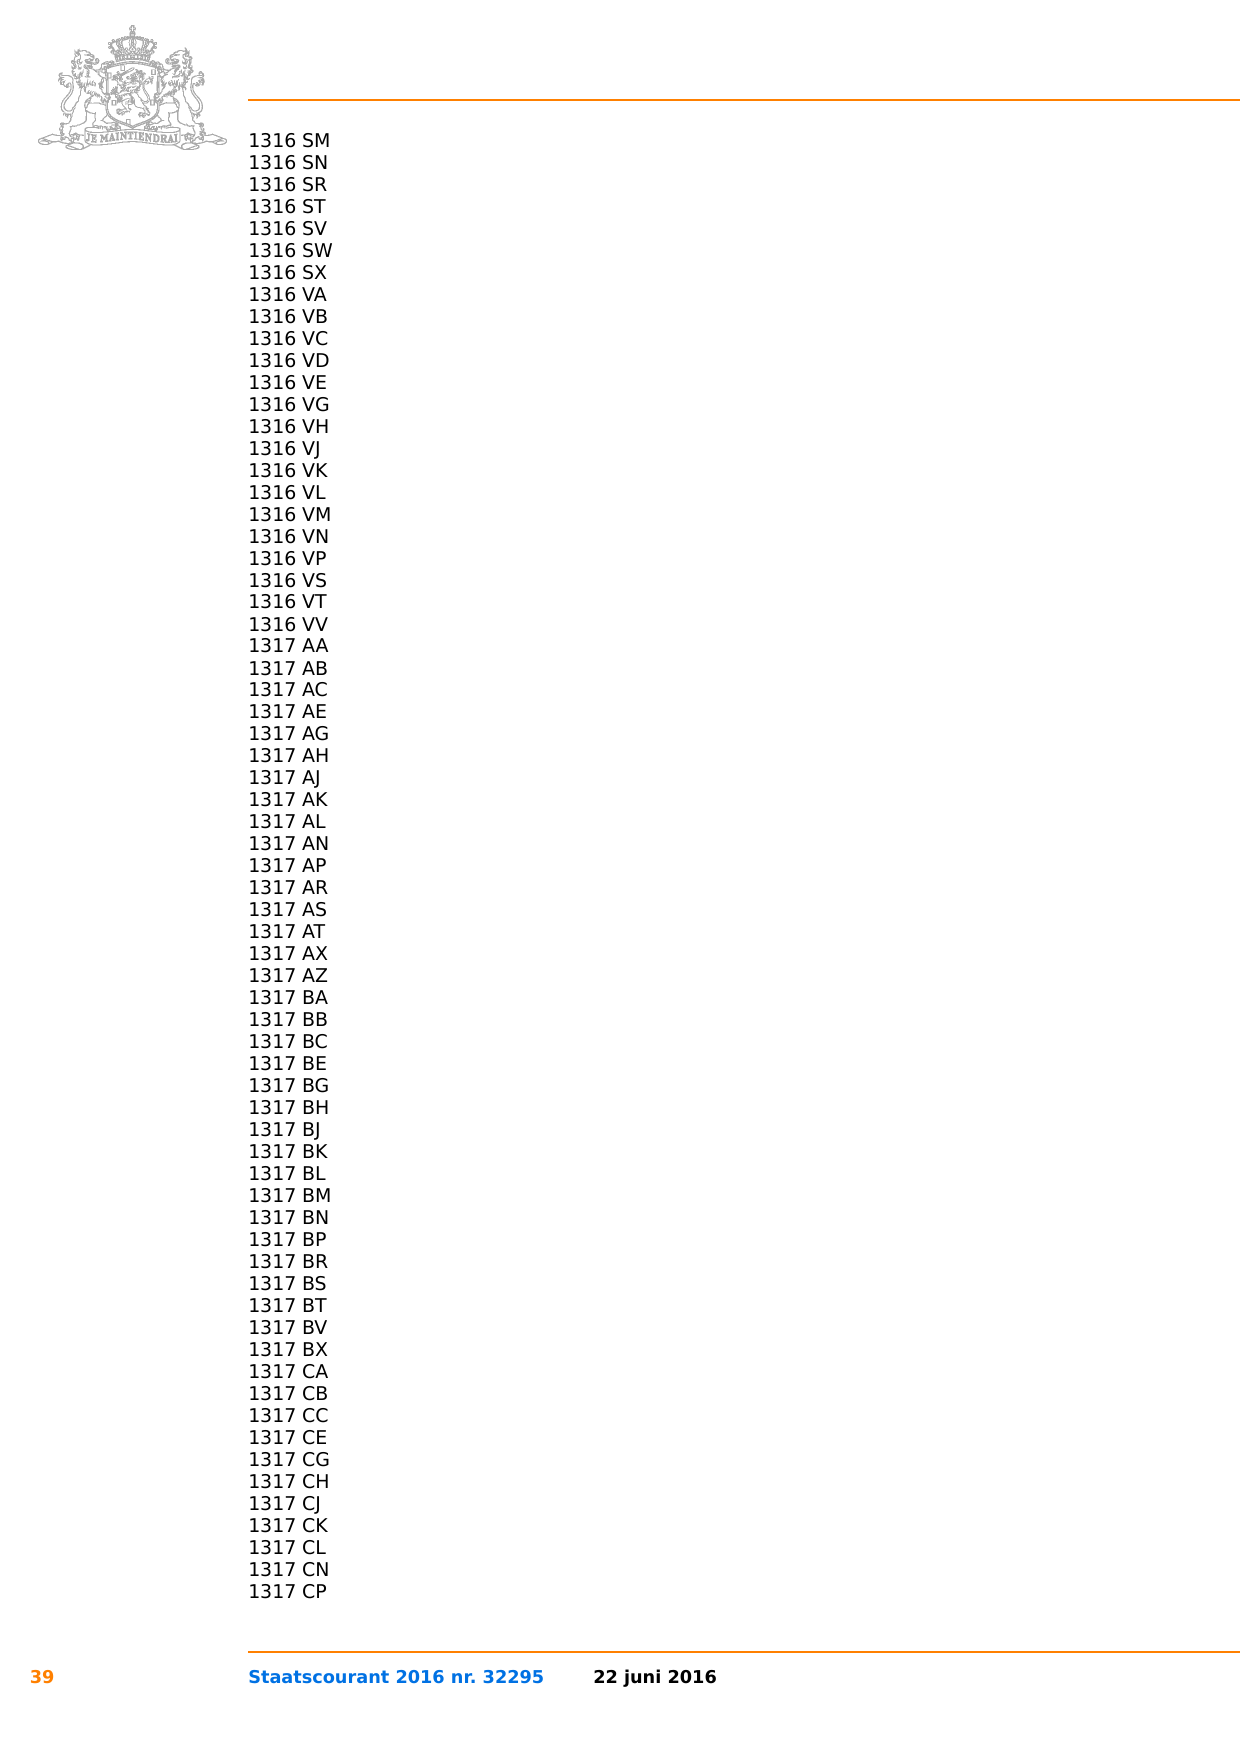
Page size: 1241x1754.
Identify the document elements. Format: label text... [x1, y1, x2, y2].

text 1317 CN [248, 1558, 1163, 1581]
text 1316 VN [248, 526, 1163, 547]
text 1316 SW [248, 240, 1163, 262]
text 1316 VE [248, 372, 1163, 394]
text 1317 CK [248, 1514, 1163, 1537]
text 1317 BX [248, 1339, 1163, 1361]
text 1316 VM [248, 503, 1163, 526]
text 1317 AR [248, 877, 1163, 899]
text 1316 SR [248, 174, 1163, 196]
text 1317 BM [248, 1185, 1163, 1207]
text 1317 AX [248, 943, 1163, 965]
text 1317 CA [248, 1361, 1163, 1383]
text 1317 BS [248, 1273, 1163, 1295]
text 1316 VJ [248, 438, 1163, 459]
text 1317 BA [248, 987, 1163, 1009]
text 1316 VS [248, 569, 1163, 591]
picture [38, 25, 227, 150]
text 1317 BB [248, 1009, 1163, 1031]
text 1317 BT [248, 1295, 1163, 1317]
text 1317 AG [248, 723, 1163, 745]
text 1317 AP [248, 855, 1163, 877]
text 1317 AC [248, 679, 1163, 701]
text 1317 AZ [248, 965, 1163, 987]
text 1317 BL [248, 1163, 1163, 1185]
text 1316 VH [248, 416, 1163, 438]
text 1316 VD [248, 350, 1163, 372]
text 1316 VB [248, 306, 1163, 328]
text 1316 VA [248, 284, 1163, 306]
text 1316 VG [248, 394, 1163, 416]
text 1317 BE [248, 1053, 1163, 1075]
text 1316 SN [248, 152, 1163, 174]
text 1317 AN [248, 833, 1163, 855]
text 1317 CJ [248, 1493, 1163, 1514]
text 1317 BK [248, 1141, 1163, 1163]
text 1317 CP [248, 1581, 1163, 1602]
text 1316 SM [248, 130, 1163, 152]
text 1317 BR [248, 1251, 1163, 1273]
text 1317 BJ [248, 1119, 1163, 1141]
text 1317 AL [248, 811, 1163, 833]
text 1316 VP [248, 547, 1163, 569]
text 1316 SV [248, 218, 1163, 240]
text 1317 CB [248, 1383, 1163, 1405]
text 1316 VL [248, 482, 1163, 503]
text 1317 BN [248, 1207, 1163, 1229]
text 1317 AE [248, 701, 1163, 723]
text 1317 AT [248, 921, 1163, 943]
text 1316 VC [248, 328, 1163, 350]
text 1317 BV [248, 1317, 1163, 1339]
text 1317 BC [248, 1031, 1163, 1053]
text 1316 VT [248, 591, 1163, 613]
text 1317 AJ [248, 767, 1163, 789]
text 1317 AK [248, 789, 1163, 811]
text 1316 VK [248, 459, 1163, 482]
text 1317 AB [248, 657, 1163, 679]
text 1317 AA [248, 635, 1163, 657]
text 1317 AS [248, 899, 1163, 921]
text 1317 CL [248, 1537, 1163, 1558]
text 1316 VV [248, 613, 1163, 635]
text 1317 CC [248, 1405, 1163, 1427]
text 1317 BP [248, 1229, 1163, 1251]
text 1317 CG [248, 1449, 1163, 1471]
text 1317 CH [248, 1471, 1163, 1493]
text 1317 AH [248, 745, 1163, 767]
text 1316 ST [248, 196, 1163, 218]
text 1317 CE [248, 1427, 1163, 1449]
text 1317 BH [248, 1097, 1163, 1119]
text 1317 BG [248, 1075, 1163, 1097]
text 1316 SX [248, 262, 1163, 284]
